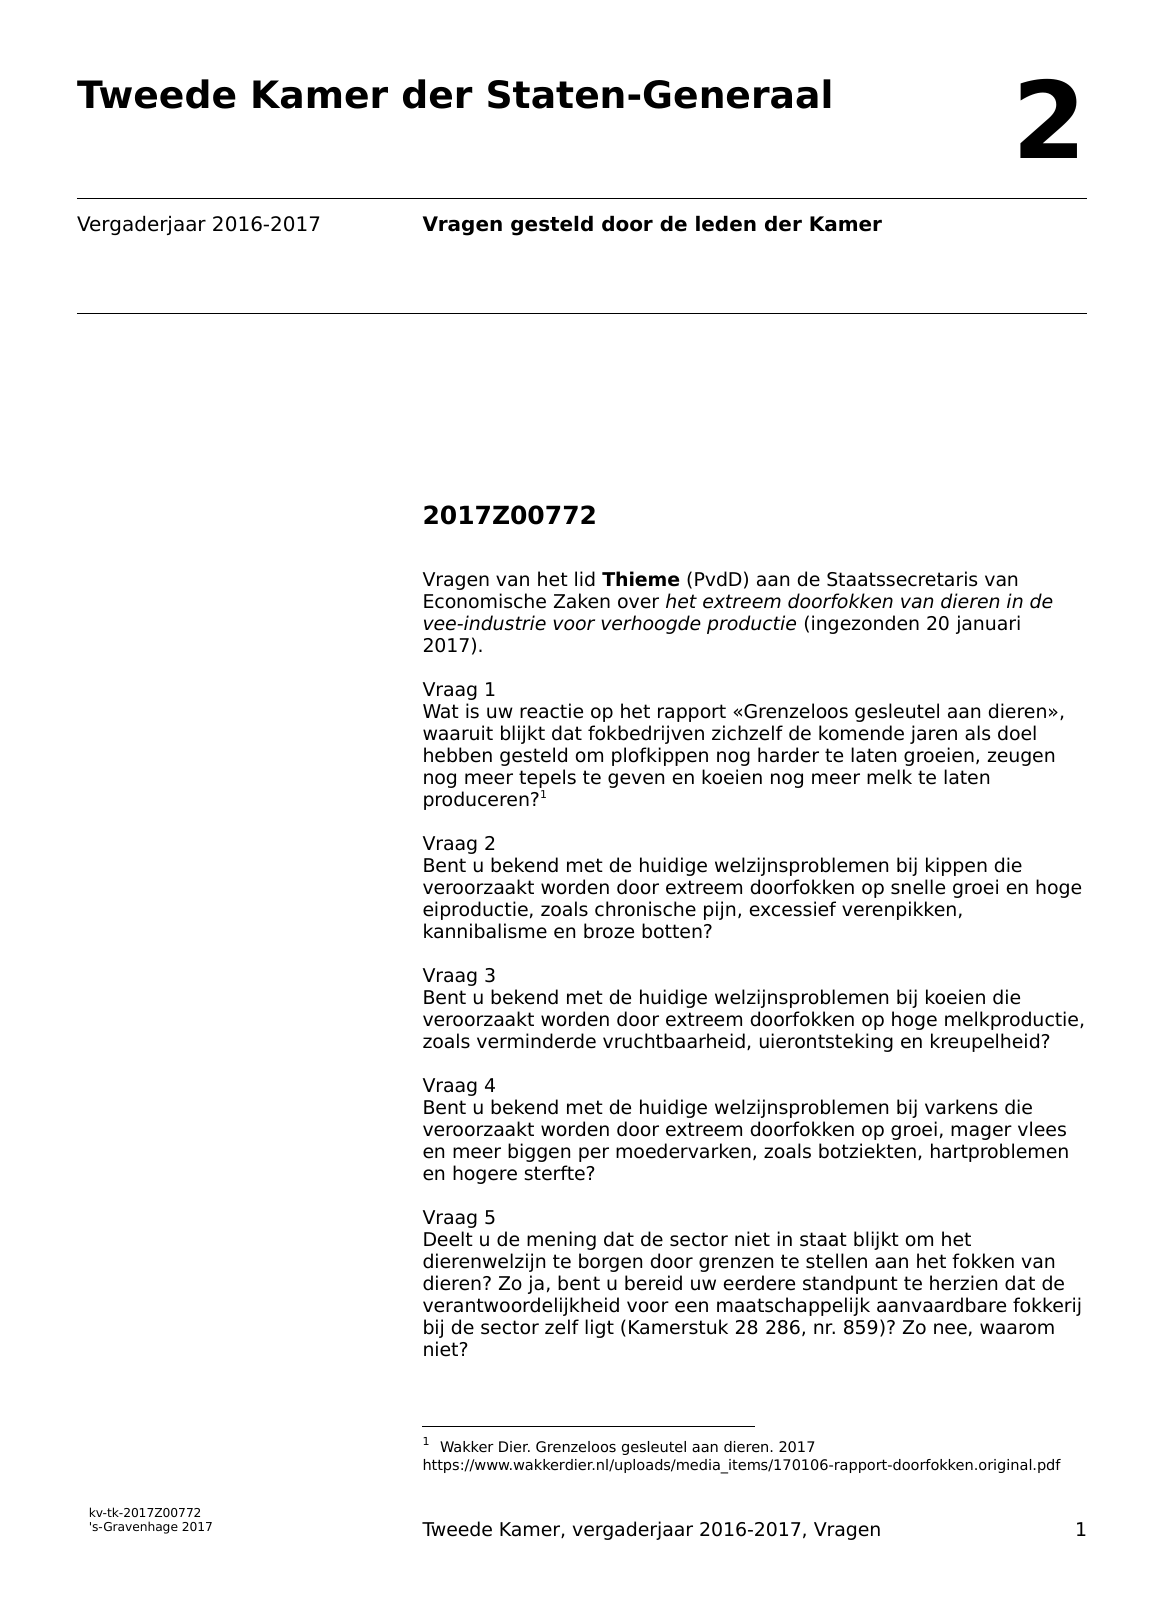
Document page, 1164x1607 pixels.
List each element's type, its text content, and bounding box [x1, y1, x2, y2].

table_header Tweede Kamer der Staten-Generaal [77, 59, 886, 198]
table_cell Vragen gesteld door de leden der Kamer [422, 199, 1087, 313]
text Vragen van het lid Thieme (PvdD) aan de Staatssecretaris van Economische Zaken over het extreem doorfokken van dieren in de vee-industrie voor verhoogde productie (ingezonden 20 januari 2017). [422, 569, 1087, 657]
text Deelt u de mening dat de sector niet in staat blijkt om het dierenwelzijn te borgen door grenzen te stellen aan het fokken van dieren? Zo ja, bent u bereid uw eerdere standpunt te herzien dat de verantwoordelijkheid voor een maatschappelijk aanvaardbare fokkerij bij de sector zelf ligt (Kamerstuk 28 286, nr. 859)? Zo nee, waarom niet? [422, 1229, 1087, 1361]
table_header 2 [886, 59, 1087, 198]
text Bent u bekend met de huidige welzijnsproblemen bij kippen die veroorzaakt worden door extreem doorfokken op snelle groei en hoge eiproductie, zoals chronische pijn, excessief verenpikken, kannibalisme en broze botten? [422, 855, 1087, 943]
text Vraag 1 [422, 679, 1087, 701]
text Wat is uw reactie op het rapport «Grenzeloos gesleutel aan dieren», waaruit blijkt dat fokbedrijven zichzelf de komende jaren als doel hebben gesteld om plofkippen nog harder te laten groeien, zeugen nog meer tepels te geven en koeien nog meer melk te laten produceren? [422, 701, 1087, 811]
text Bent u bekend met de huidige welzijnsproblemen bij varkens die veroorzaakt worden door extreem doorfokken op groei, mager vlees en meer biggen per moedervarken, zoals botziekten, hartproblemen en hogere sterfte? [422, 1097, 1087, 1185]
text Vraag 3 [422, 965, 1087, 987]
text Vraag 4 [422, 1075, 1087, 1097]
text Vraag 2 [422, 833, 1087, 855]
text kv-tk-2017Z00772 [88, 1506, 323, 1520]
text 's-Gravenhage 2017 [88, 1520, 323, 1534]
table_cell Vergaderjaar 2016-2017 [77, 199, 422, 313]
text Wakker Dier. Grenzeloos gesleutel aan dieren. 2017 [422, 1435, 1087, 1457]
text 2017Z00772 [422, 501, 1087, 531]
text Bent u bekend met de huidige welzijnsproblemen bij koeien die veroorzaakt worden door extreem doorfokken op hoge melkproductie, zoals verminderde vruchtbaarheid, uierontsteking en kreupelheid? [422, 987, 1087, 1053]
text Vraag 5 [422, 1207, 1087, 1229]
text https://www.wakkerdier.nl/uploads/media_items/170106-rapport-doorfokken.original.pdf [422, 1457, 1087, 1474]
